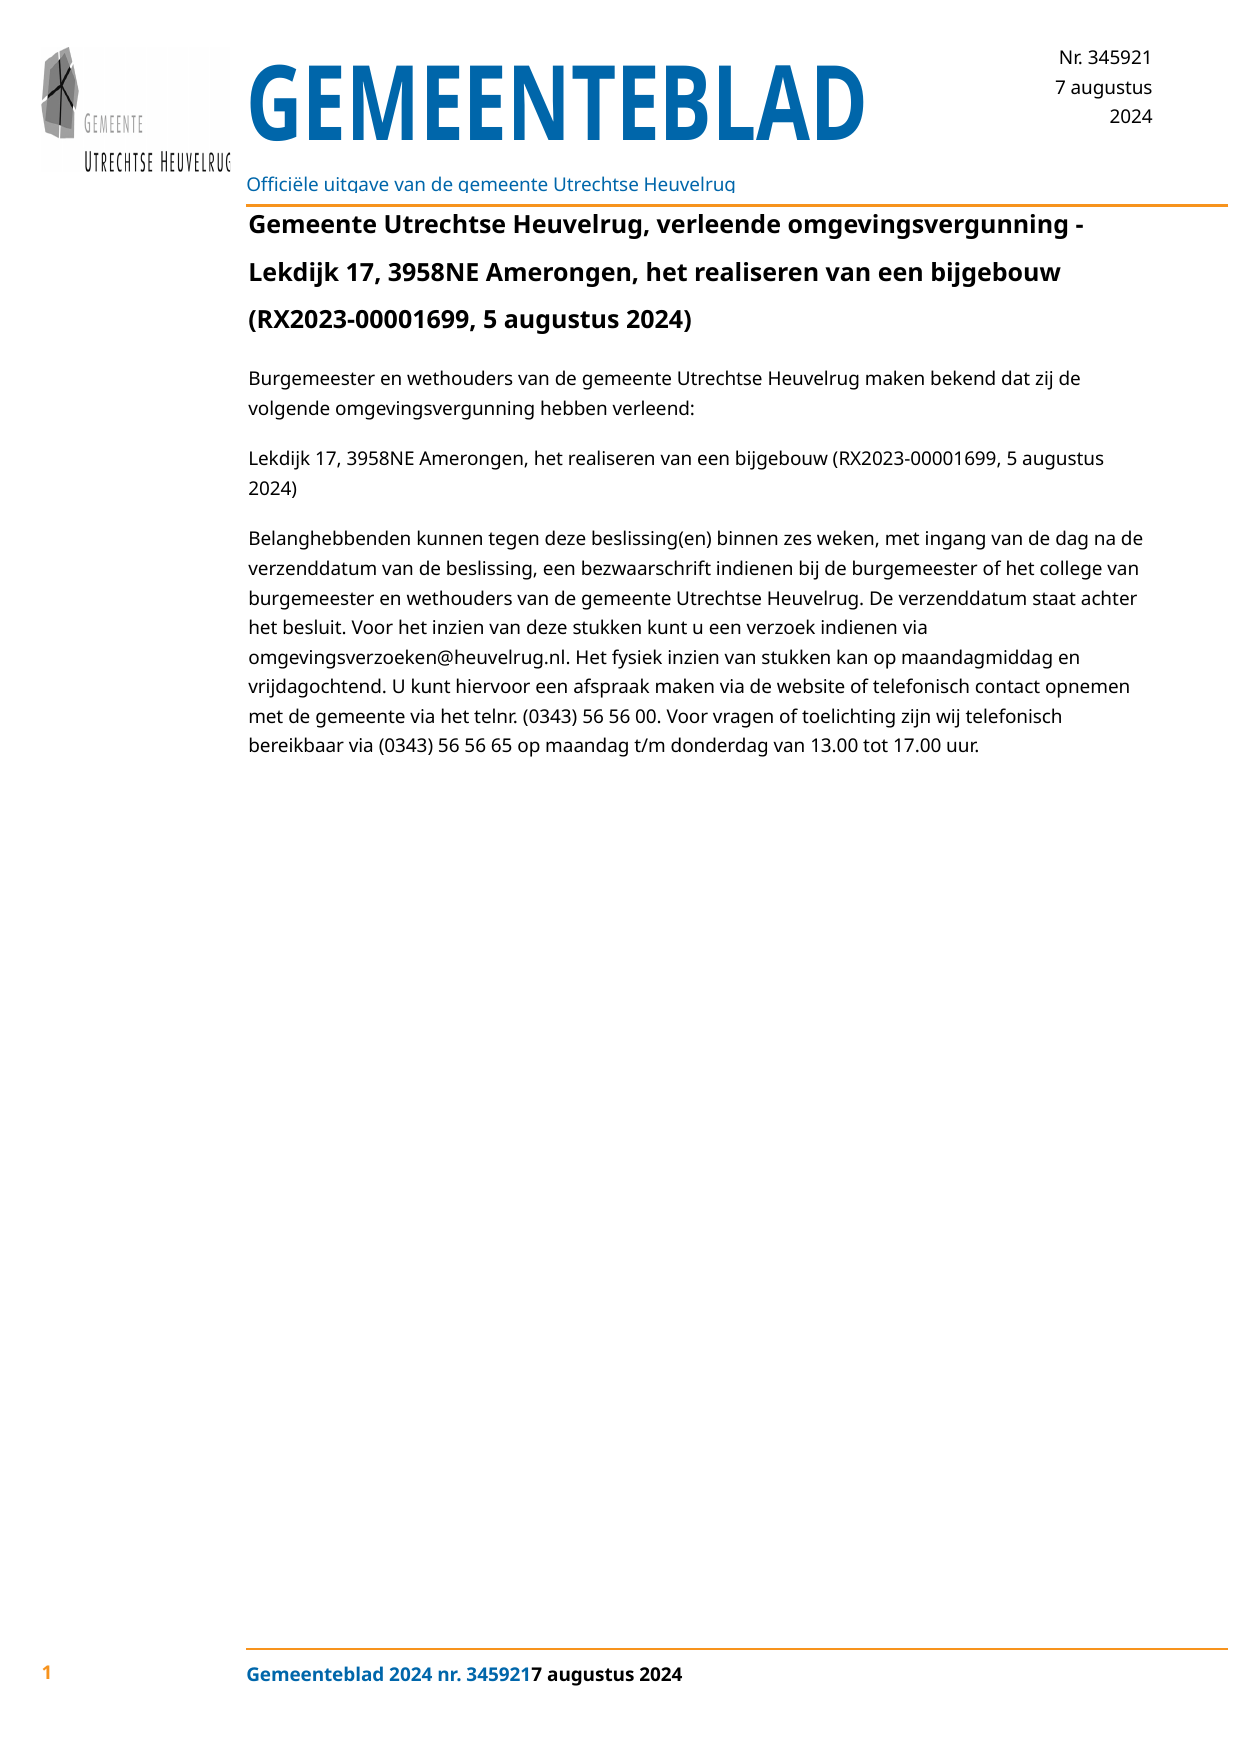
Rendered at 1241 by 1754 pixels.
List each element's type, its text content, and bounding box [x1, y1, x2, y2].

text Belanghebbenden kunnen tegen deze beslissing(en) binnen zes weken, met ingang van de dag na de verzenddatum van de beslissing, een bezwaarschrift indienen bij de burgemeester of het college van burgemeester en wethouders van de gemeente Utrechtse Heuvelrug. De verzenddatum staat achter het besluit. Voor het inzien van deze stukken kunt u een verzoek indienen via omgevingsverzoeken@heuvelrug.nl. Het fysiek inzien van stukken kan op maandagmiddag en vrijdagochtend. U kunt hiervoor een afspraak maken via de website of telefonisch contact opnemen met de gemeente via het telnr. (0343) 56 56 00. Voor vragen of toelichting zijn wij telefonisch bereikbaar via (0343) 56 56 65 op maandag t/m donderdag van 13.00 tot 17.00 uur. [248, 526, 1152, 758]
text Lekdijk 17, 3958NE Amerongen, het realiseren van een bijgebouw (RX2023-00001699, 5 augustus 2024) [248, 446, 1152, 501]
picture [41, 47, 231, 172]
text Gemeente Utrechtse Heuvelrug, verleende omgevingsvergunning - Lekdijk 17, 3958NE Amerongen, het realiseren van een bijgebouw (RX2023-00001699, 5 augustus 2024) [248, 207, 1152, 336]
text Burgemeester en wethouders van de gemeente Utrechtse Heuvelrug maken bekend dat zij de volgende omgevingsvergunning hebben verleend: [248, 366, 1152, 421]
